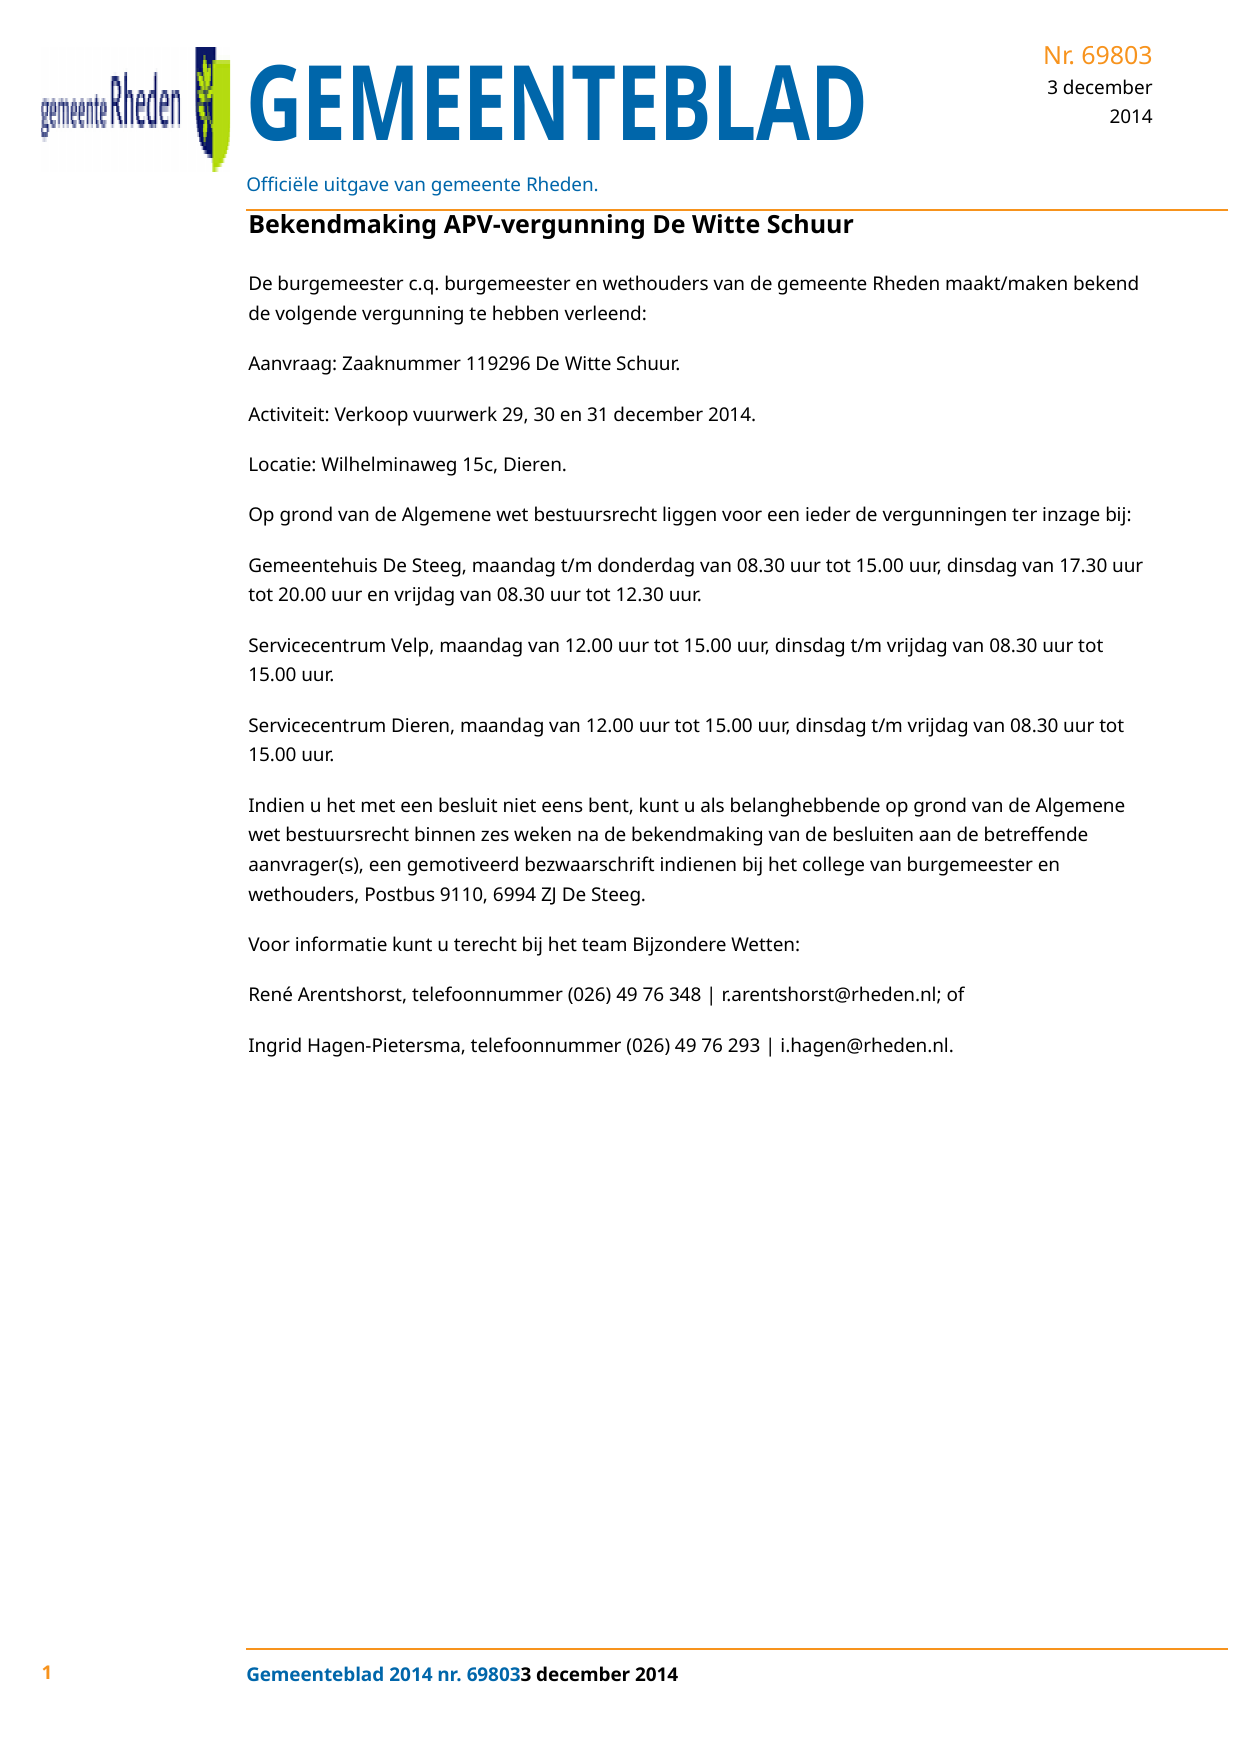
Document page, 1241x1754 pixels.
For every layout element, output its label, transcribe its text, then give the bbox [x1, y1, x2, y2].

text Servicecentrum Velp, maandag van 12.00 uur tot 15.00 uur, dinsdag t/m vrijdag van 08.30 uur tot 15.00 uur. [248, 632, 1152, 687]
text Servicecentrum Dieren, maandag van 12.00 uur tot 15.00 uur, dinsdag t/m vrijdag van 08.30 uur tot 15.00 uur. [248, 712, 1152, 767]
text Bekendmaking APV-vergunning De Witte Schuur [248, 211, 1152, 241]
picture [41, 47, 231, 172]
text René Arentshorst, telefoonnummer (026) 49 76 348 | r.arentshorst@rheden.nl; of [248, 982, 1152, 1007]
text Activiteit: Verkoop vuurwerk 29, 30 en 31 december 2014. [248, 401, 1152, 426]
text Voor informatie kunt u terecht bij het team Bijzondere Wetten: [248, 931, 1152, 957]
text Op grond van de Algemene wet bestuursrecht liggen voor een ieder de vergunningen ter inzage bij: [248, 502, 1152, 527]
text Indien u het met een besluit niet eens bent, kunt u als belanghebbende op grond van de Algemene wet bestuursrecht binnen zes weken na de bekendmaking van de besluiten aan de betreffende aanvrager(s), een gemotiveerd bezwaarschrift indienen bij het college van burgemeester en wethouders, Postbus 9110, 6994 ZJ De Steeg. [248, 792, 1152, 906]
text Aanvraag: Zaaknummer 119296 De Witte Schuur. [248, 350, 1152, 376]
text De burgemeester c.q. burgemeester en wethouders van de gemeente Rheden maakt/maken bekend de volgende vergunning te hebben verleend: [248, 270, 1152, 326]
text Gemeentehuis De Steeg, maandag t/m donderdag van 08.30 uur tot 15.00 uur, dinsdag van 17.30 uur tot 20.00 uur en vrijdag van 08.30 uur tot 12.30 uur. [248, 552, 1152, 607]
text Ingrid Hagen-Pietersma, telefoonnummer (026) 49 76 293 | i.hagen@rheden.nl. [248, 1032, 1152, 1058]
text Locatie: Wilhelminaweg 15c, Dieren. [248, 451, 1152, 477]
